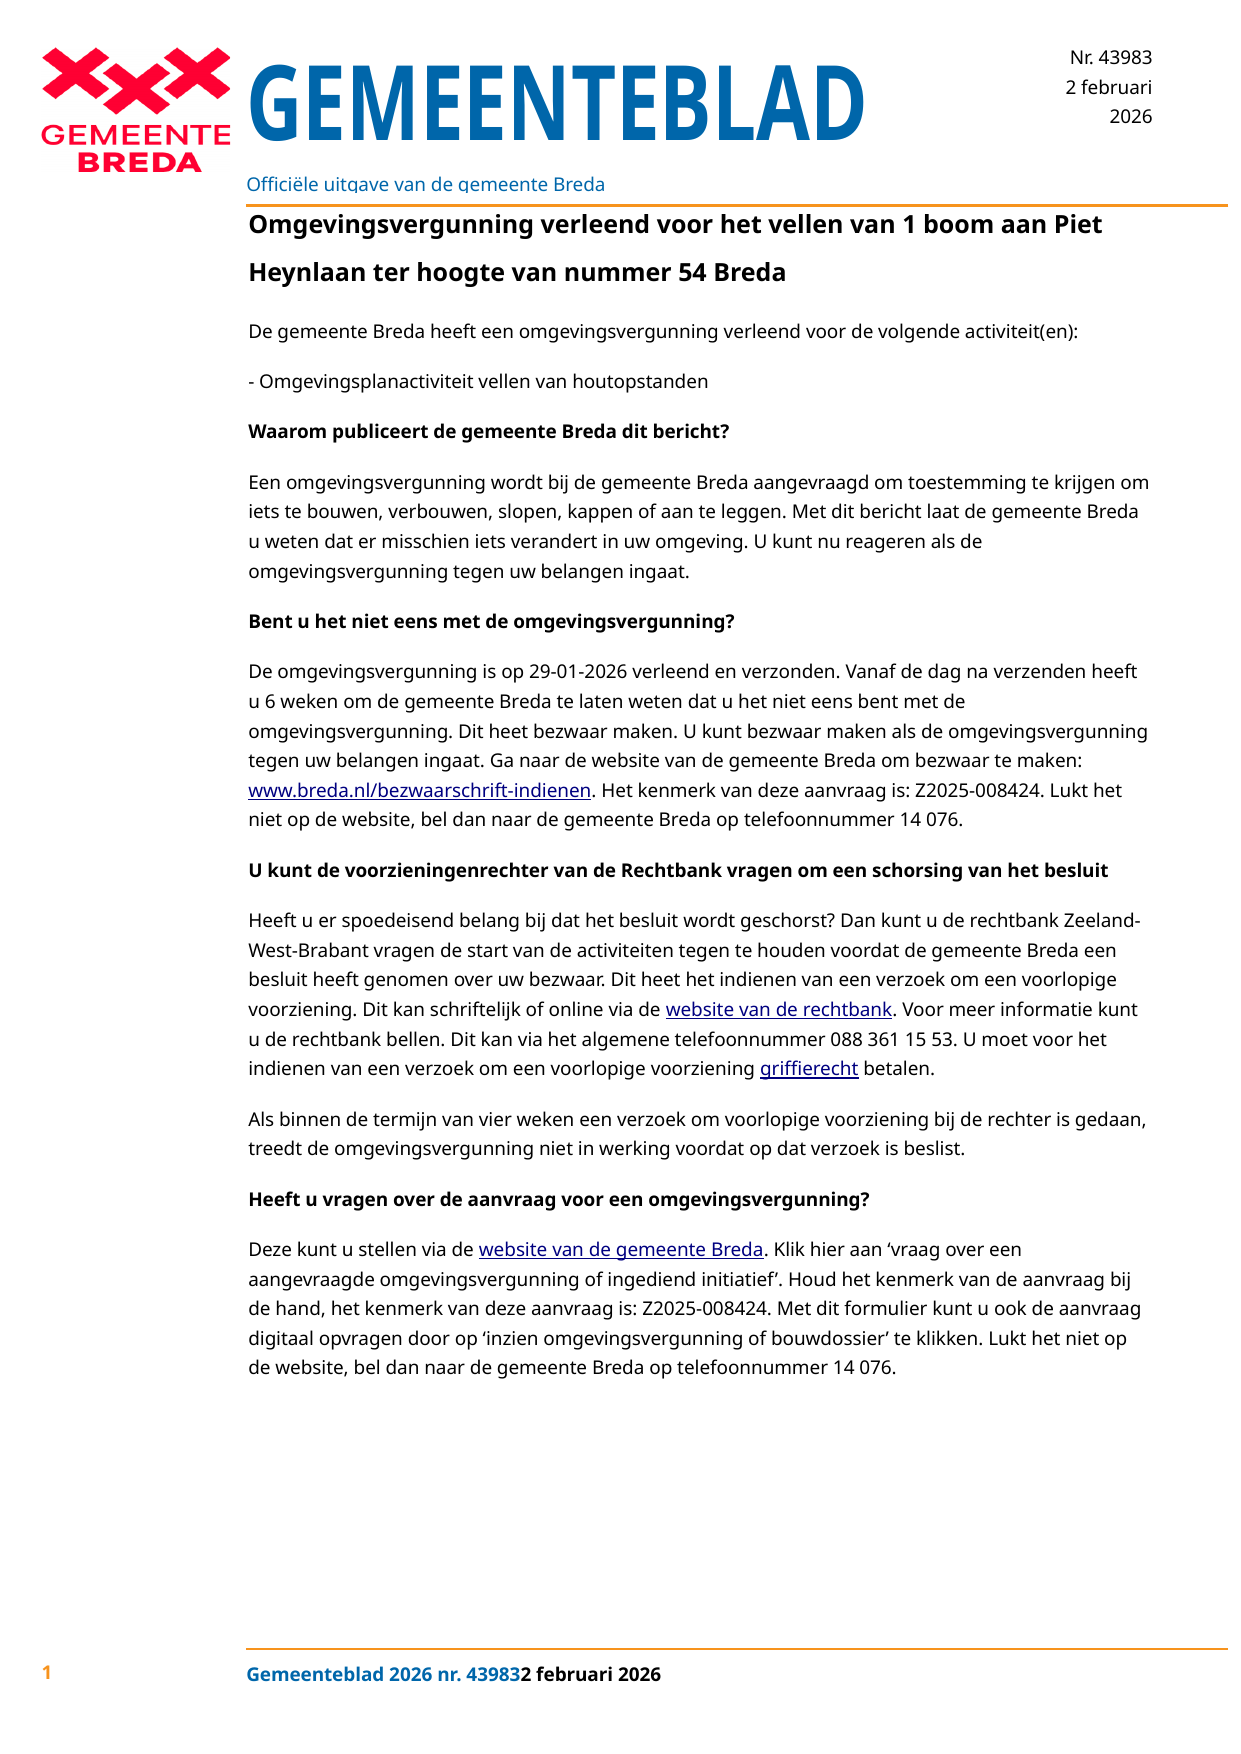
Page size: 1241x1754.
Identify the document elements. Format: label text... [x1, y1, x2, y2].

text Heeft u er spoedeisend belang bij dat het besluit wordt geschorst? Dan kunt u de rechtbank Zeeland-West-Brabant vragen de start van de activiteiten tegen te houden voordat de gemeente Breda een besluit heeft genomen over uw bezwaar. Dit heet het indienen van een verzoek om een voorlopige voorziening. Dit kan schriftelijk of online via de website van de rechtbank. Voor meer informatie kunt u de rechtbank bellen. Dit kan via het algemene telefoonnummer 088 361 15 53. U moet voor het indienen van een verzoek om een voorlopige voorziening griffierecht betalen. [248, 907, 1152, 1081]
picture [41, 47, 231, 172]
text Omgevingsvergunning verleend voor het vellen van 1 boom aan Piet Heynlaan ter hoogte van nummer 54 Breda [248, 207, 1152, 288]
text Bent u het niet eens met de omgevingsvergunning? [248, 608, 1152, 634]
text Heeft u vragen over de aanvraag voor een omgevingsvergunning? [248, 1186, 1152, 1212]
text De omgevingsvergunning is op 29-01-2026 verleend en verzonden. Vanaf de dag na verzenden heeft u 6 weken om de gemeente Breda te laten weten dat u het niet eens bent met de omgevingsvergunning. Dit heet bezwaar maken. U kunt bezwaar maken als de omgevingsvergunning tegen uw belangen ingaat. Ga naar de website van de gemeente Breda om bezwaar te maken: www.breda.nl/bezwaarschrift-indienen. Het kenmerk van deze aanvraag is: Z2025-008424. Lukt het niet op de website, bel dan naar de gemeente Breda op telefoonnummer 14 076. [248, 659, 1152, 832]
text Waarom publiceert de gemeente Breda dit bericht? [248, 419, 1152, 444]
text Een omgevingsvergunning wordt bij de gemeente Breda aangevraagd om toestemming te krijgen om iets te bouwen, verbouwen, slopen, kappen of aan te leggen. Met dit bericht laat de gemeente Breda u weten dat er misschien iets verandert in uw omgeving. U kunt nu reageren als de omgevingsvergunning tegen uw belangen ingaat. [248, 469, 1152, 584]
text Deze kunt u stellen via de website van de gemeente Breda. Klik hier aan ‘vraag over een aangevraagde omgevingsvergunning of ingediend initiatief’. Houd het kenmerk van de aanvraag bij de hand, het kenmerk van deze aanvraag is: Z2025-008424. Met dit formulier kunt u ook de aanvraag digitaal opvragen door op ‘inzien omgevingsvergunning of bouwdossier’ te klikken. Lukt het niet op de website, bel dan naar de gemeente Breda op telefoonnummer 14 076. [248, 1236, 1152, 1380]
text U kunt de voorzieningenrechter van de Rechtbank vragen om een schorsing van het besluit [248, 857, 1152, 883]
text Als binnen de termijn van vier weken een verzoek om voorlopige voorziening bij de rechter is gedaan, treedt de omgevingsvergunning niet in werking voordat op dat verzoek is beslist. [248, 1106, 1152, 1161]
text - Omgevingsplanactiviteit vellen van houtopstanden [248, 368, 1152, 394]
text De gemeente Breda heeft een omgevingsvergunning verleend voor de volgende activiteit(en): [248, 318, 1152, 344]
